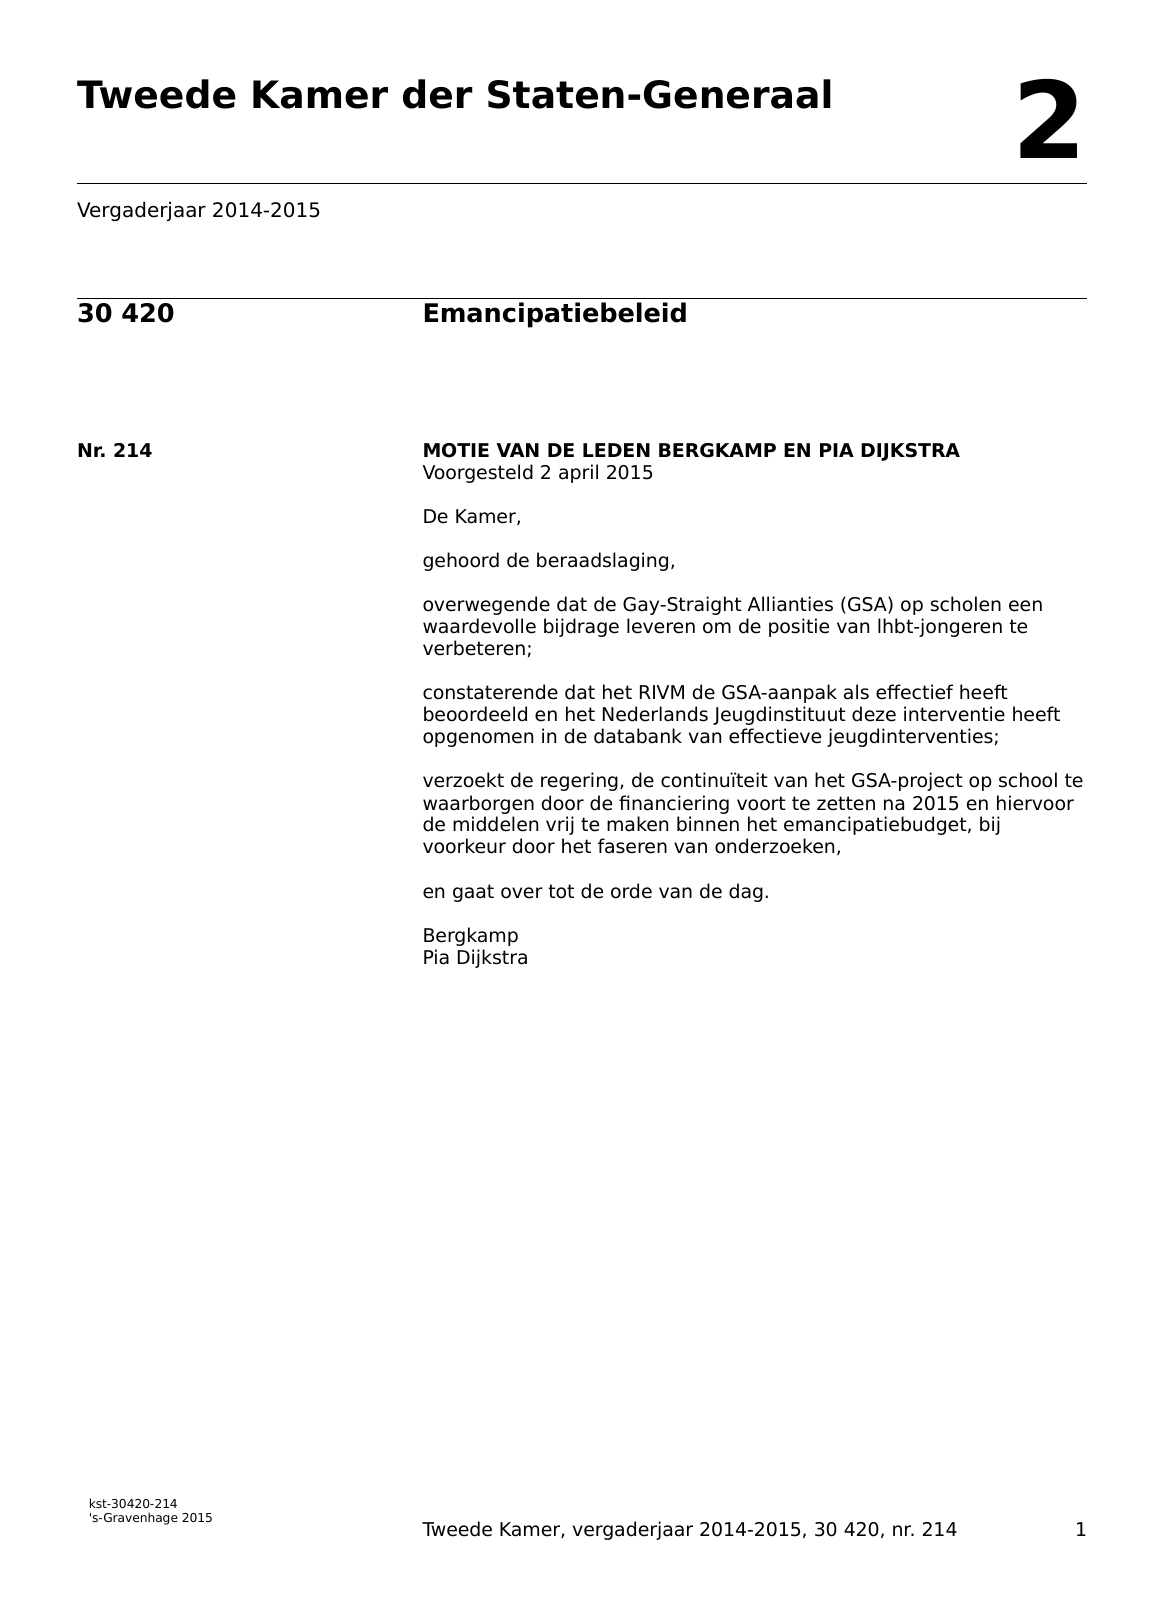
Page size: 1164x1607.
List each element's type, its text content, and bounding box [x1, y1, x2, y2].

table_header 2 [886, 59, 1087, 183]
text overwegende dat de Gay-Straight Allianties (GSA) op scholen een waardevolle bijdrage leveren om de positie van lhbt-jongeren te verbeteren; [422, 594, 1087, 660]
text Voorgesteld 2 april 2015 [422, 462, 1087, 484]
text gehoord de beraadslaging, [422, 550, 1087, 572]
table_cell Vergaderjaar 2014-2015 [77, 184, 1087, 298]
subtitle Nr. 214 MOTIE VAN DE LEDEN BERGKAMP EN PIA DIJKSTRA [77, 440, 1087, 462]
text De Kamer, [422, 506, 1087, 528]
subtitle 30 420 Emancipatiebeleid [77, 299, 1087, 329]
text constaterende dat het RIVM de GSA-aanpak als effectief heeft beoordeeld en het Nederlands Jeugdinstituut deze interventie heeft opgenomen in de databank van effectieve jeugdinterventies; [422, 682, 1087, 748]
text Pia Dijkstra [422, 947, 1087, 969]
text verzoekt de regering, de continuïteit van het GSA-project op school te waarborgen door de financiering voort te zetten na 2015 en hiervoor de middelen vrij te maken binnen het emancipatiebudget, bij voorkeur door het faseren van onderzoeken, [422, 770, 1087, 858]
text en gaat over tot de orde van de dag. [422, 881, 1087, 902]
text kst-30420-214 [88, 1497, 323, 1511]
text 's-Gravenhage 2015 [88, 1511, 323, 1525]
text Bergkamp [422, 925, 1087, 947]
table_header Tweede Kamer der Staten-Generaal [77, 59, 886, 183]
